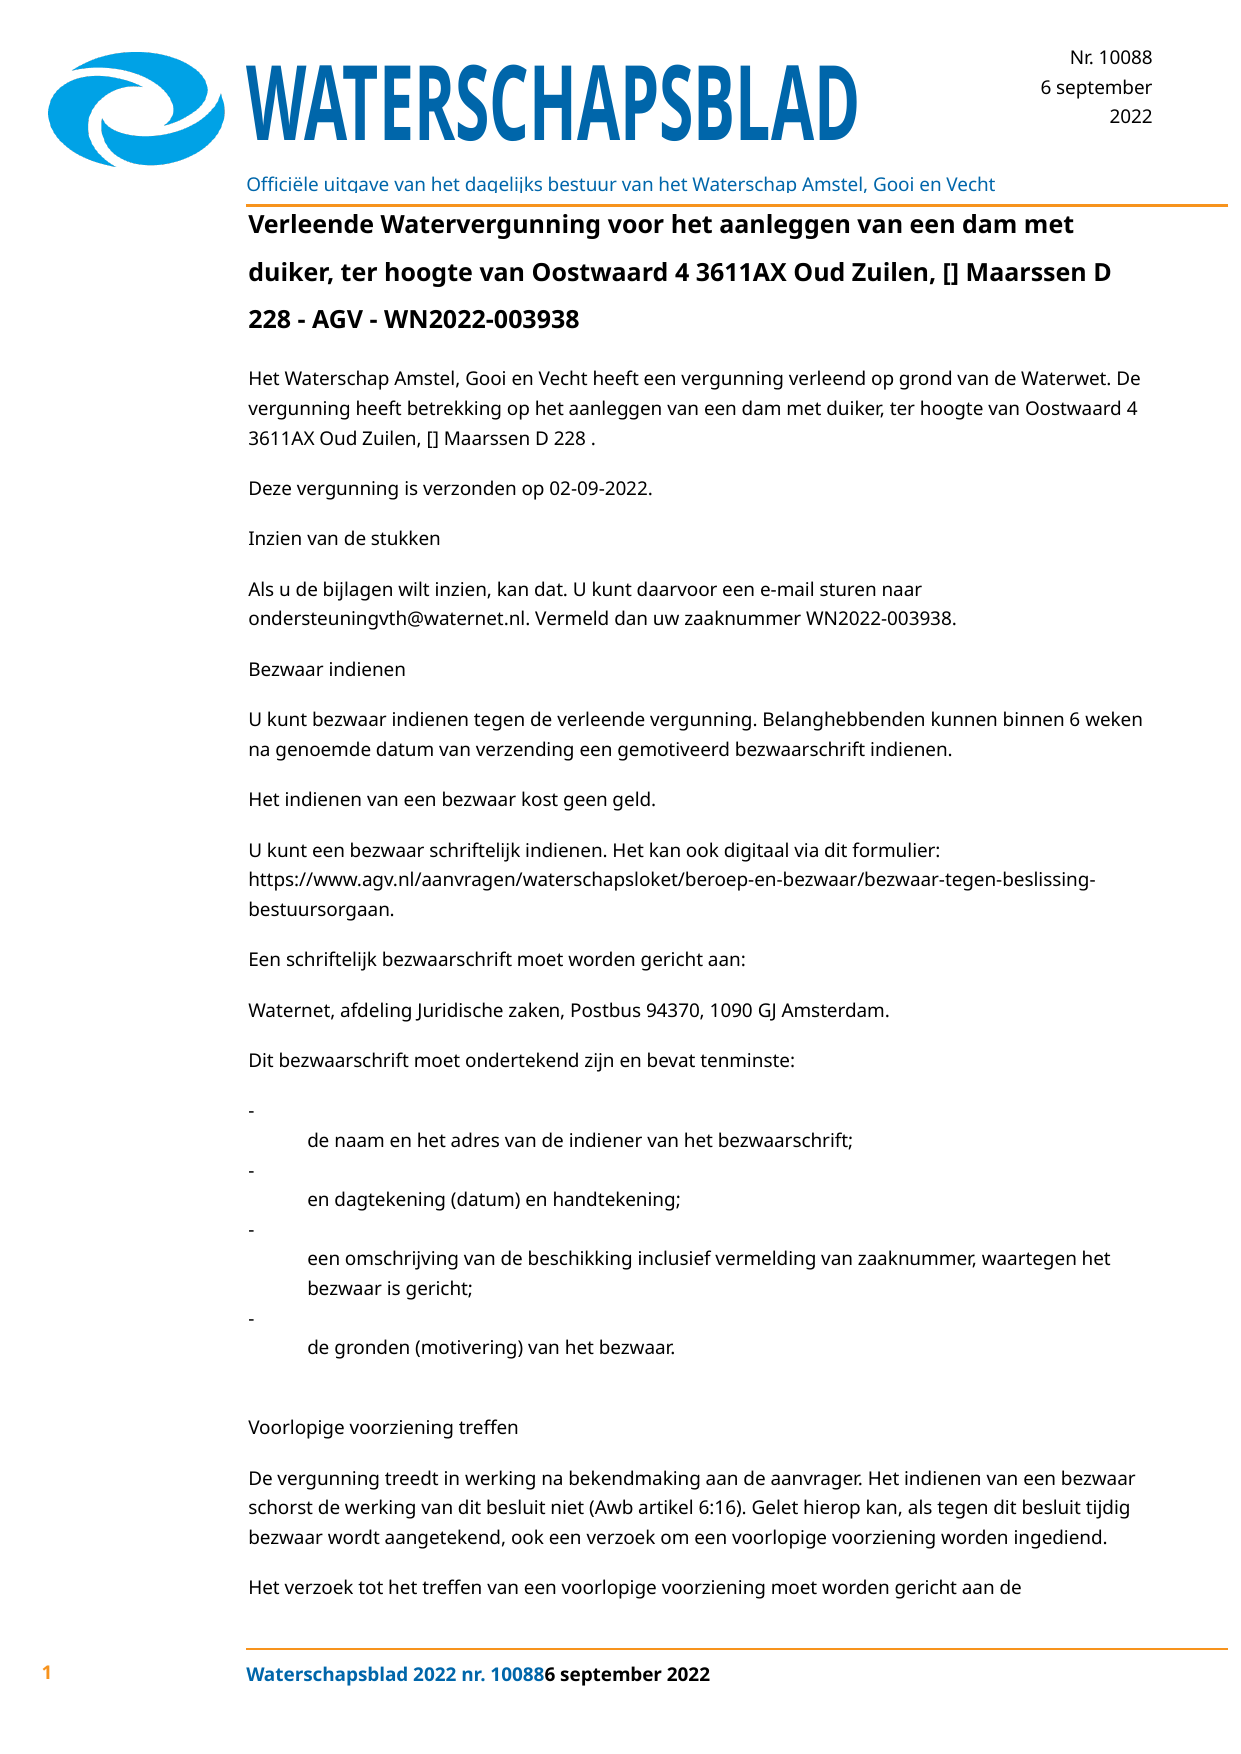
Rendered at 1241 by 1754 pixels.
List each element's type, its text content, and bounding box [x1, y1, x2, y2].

text Het indienen van een bezwaar kost geen geld. [248, 786, 1152, 812]
list de gronden (motivering) van het bezwaar. [248, 1334, 1152, 1360]
list en dagtekening (datum) en handtekening; [248, 1186, 1152, 1212]
text Verleende Watervergunning voor het aanleggen van een dam met duiker, ter hoogte van Oostwaard 4 3611AX Oud Zuilen, [] Maarssen D 228 - AGV - WN2022-003938 [248, 207, 1152, 336]
text Een schriftelijk bezwaarschrift moet worden gericht aan: [248, 946, 1152, 972]
text Inzien van de stukken [248, 526, 1152, 551]
list de naam en het adres van de indiener van het bezwaarschrift; [248, 1127, 1152, 1153]
text Dit bezwaarschrift moet ondertekend zijn en bevat tenminste: [248, 1047, 1152, 1073]
picture [41, 47, 231, 172]
text U kunt bezwaar indienen tegen de verleende vergunning. Belanghebbenden kunnen binnen 6 weken na genoemde datum van verzending een gemotiveerd bezwaarschrift indienen. [248, 706, 1152, 762]
text Bezwaar indienen [248, 656, 1152, 682]
text U kunt een bezwaar schriftelijk indienen. Het kan ook digitaal via dit formulier: https://www.agv.nl/aanvragen/waterschapsloket/beroep-en-bezwaar/bezwaar-tegen-beslissing-bestuursorgaan. [248, 837, 1152, 922]
text De vergunning treedt in werking na bekendmaking aan de aanvrager. Het indienen van een bezwaar schorst de werking van dit besluit niet (Awb artikel 6:16). Gelet hierop kan, als tegen dit besluit tijdig bezwaar wordt aangetekend, ook een verzoek om een voorlopige voorziening worden ingediend. [248, 1465, 1152, 1549]
text Voorlopige voorziening treffen [248, 1414, 1152, 1440]
text Deze vergunning is verzonden op 02-09-2022. [248, 475, 1152, 501]
text Als u de bijlagen wilt inzien, kan dat. U kunt daarvoor een e-mail sturen naar ondersteuningvth@waternet.nl. Vermeld dan uw zaaknummer WN2022-003938. [248, 576, 1152, 631]
text Waternet, afdeling Juridische zaken, Postbus 94370, 1090 GJ Amsterdam. [248, 997, 1152, 1022]
list een omschrijving van de beschikking inclusief vermelding van zaaknummer, waartegen het bezwaar is gericht; [248, 1246, 1152, 1301]
text Het verzoek tot het treffen van een voorlopige voorziening moet worden gericht aan de [248, 1574, 1152, 1600]
text Het Waterschap Amstel, Gooi en Vecht heeft een vergunning verleend op grond van de Waterwet. De vergunning heeft betrekking op het aanleggen van een dam met duiker, ter hoogte van Oostwaard 4 3611AX Oud Zuilen, [] Maarssen D 228 . [248, 366, 1152, 450]
